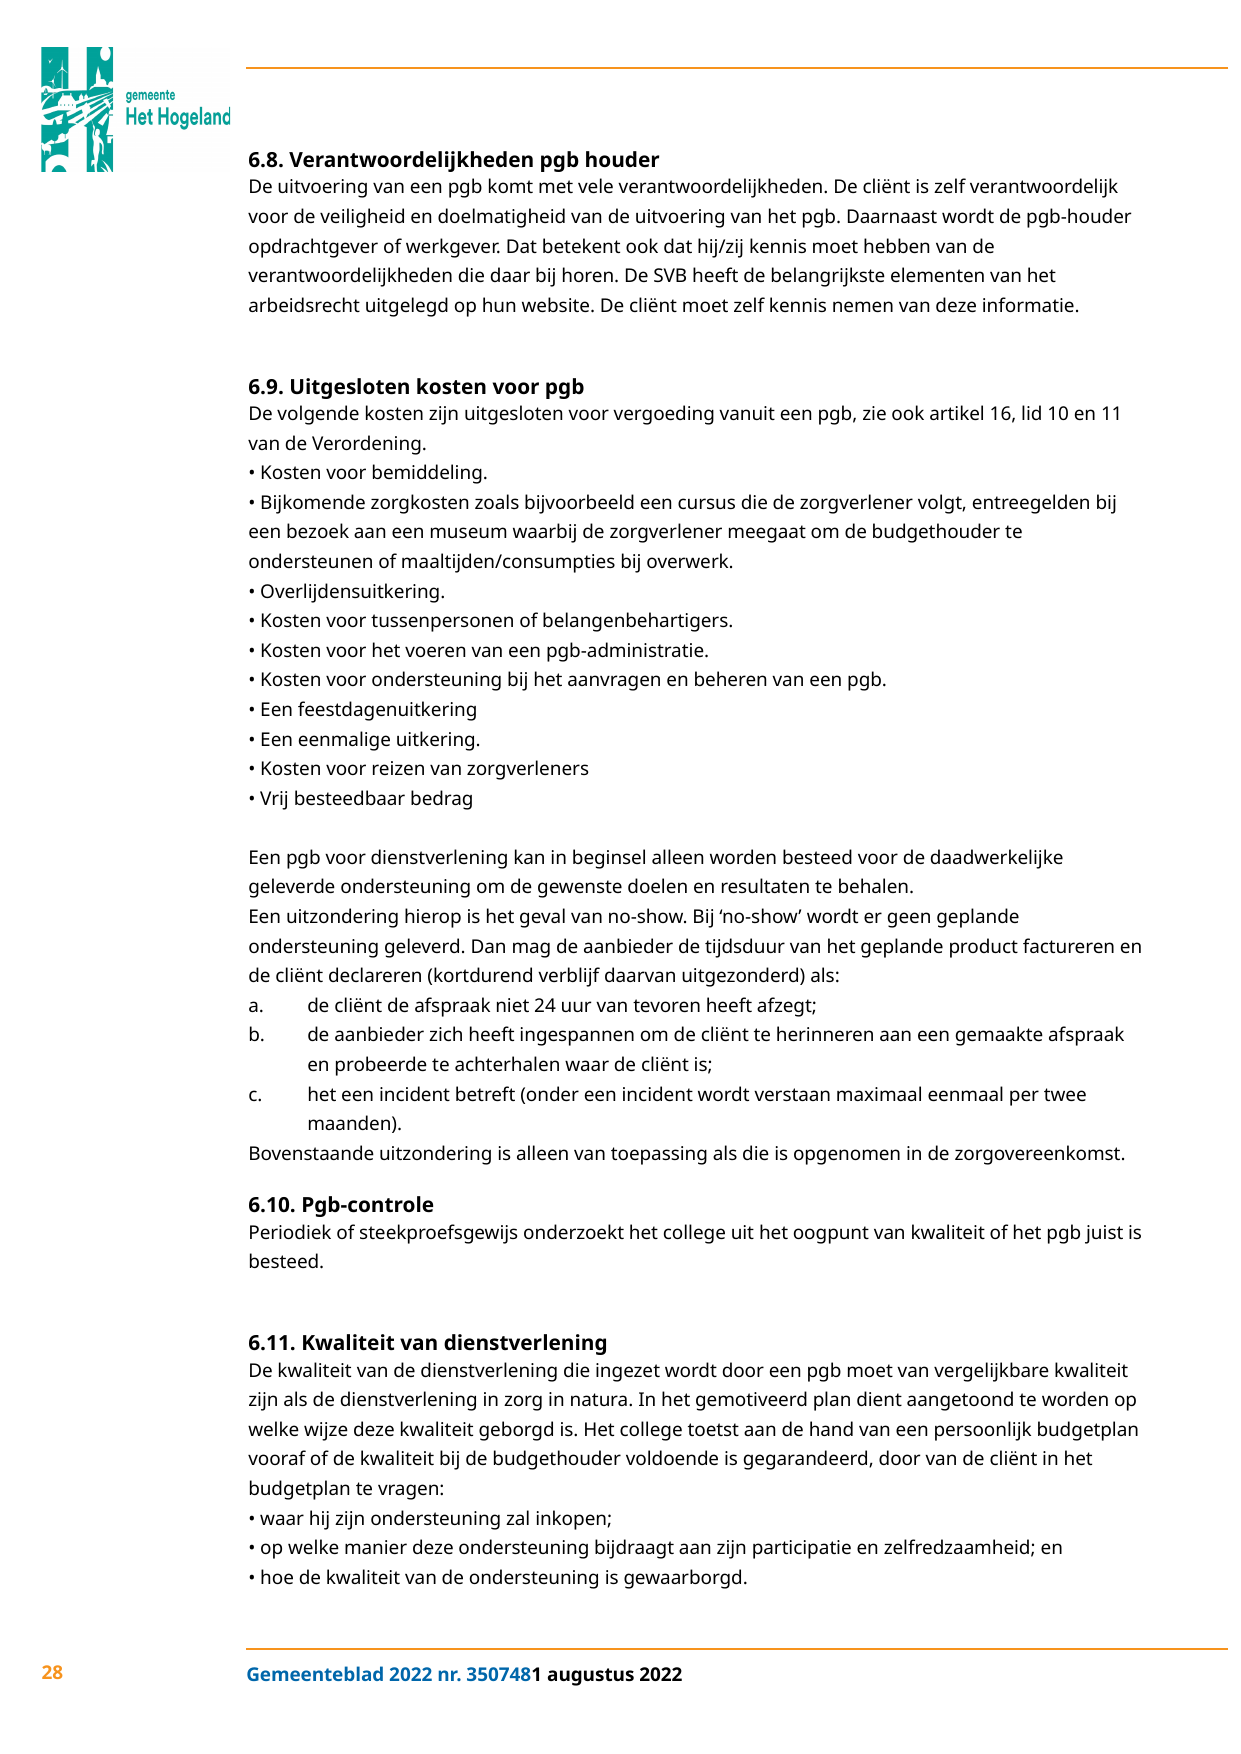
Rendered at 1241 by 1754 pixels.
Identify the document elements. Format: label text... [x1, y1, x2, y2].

text • hoe de kwaliteit van de ondersteuning is gewaarborgd. [248, 1564, 1152, 1590]
text De uitvoering van een pgb komt met vele verantwoordelijkheden. De cliënt is zelf verantwoordelijk voor de veiligheid en doelmatigheid van de uitvoering van het pgb. Daarnaast wordt de pgb-houder opdrachtgever of werkgever. Dat betekent ook dat hij/zij kennis moet hebben van de verantwoordelijkheden die daar bij horen. De SVB heeft de belangrijkste elementen van het arbeidsrecht uitgelegd op hun website. De cliënt moet zelf kennis nemen van deze informatie. [248, 174, 1152, 318]
text De volgende kosten zijn uitgesloten voor vergoeding vanuit een pgb, zie ook artikel 16, lid 10 en 11 van de Verordening. [248, 400, 1152, 456]
text 6.9. Uitgesloten kosten voor pgb [248, 372, 1152, 400]
text • Een eenmalige uitkering. [248, 726, 1152, 752]
text • Kosten voor reizen van zorgverleners [248, 755, 1152, 781]
text Periodiek of steekproefsgewijs onderzoekt het college uit het oogpunt van kwaliteit of het pgb juist is besteed. [248, 1219, 1152, 1274]
list het een incident betreft (onder een incident wordt verstaan maximaal eenmaal per twee maanden). [248, 1081, 1152, 1136]
list de cliënt de afspraak niet 24 uur van tevoren heeft afzegt; [248, 992, 1152, 1018]
list de aanbieder zich heeft ingespannen om de cliënt te herinneren aan een gemaakte afspraak en probeerde te achterhalen waar de cliënt is; [248, 1022, 1152, 1077]
text • Een feestdagenuitkering [248, 696, 1152, 722]
text • Vrij besteedbaar bedrag [248, 785, 1152, 811]
text Een uitzondering hierop is het geval van no-show. Bij ‘no-show’ wordt er geen geplande ondersteuning geleverd. Dan mag de aanbieder de tijdsduur van het geplande product factureren en de cliënt declareren (kortdurend verblijf daarvan uitgezonderd) als: [248, 903, 1152, 988]
text • Kosten voor ondersteuning bij het aanvragen en beheren van een pgb. [248, 667, 1152, 692]
text 6.10. Pgb-controle [248, 1190, 1152, 1219]
text De kwaliteit van de dienstverlening die ingezet wordt door een pgb moet van vergelijkbare kwaliteit zijn als de dienstverlening in zorg in natura. In het gemotiveerd plan dient aangetoond te worden op welke wijze deze kwaliteit geborgd is. Het college toetst aan de hand van een persoonlijk budgetplan vooraf of de kwaliteit bij de budgethouder voldoende is gegarandeerd, door van de cliënt in het budgetplan te vragen: [248, 1357, 1152, 1501]
text 6.8. Verantwoordelijkheden pgb houder [248, 145, 1152, 174]
text • Kosten voor het voeren van een pgb-administratie. [248, 637, 1152, 663]
text • op welke manier deze ondersteuning bijdraagt aan zijn participatie en zelfredzaamheid; en [248, 1534, 1152, 1560]
text • waar hij zijn ondersteuning zal inkopen; [248, 1505, 1152, 1531]
text 6.11. Kwaliteit van dienstverlening [248, 1328, 1152, 1357]
text • Kosten voor tussenpersonen of belangenbehartigers. [248, 607, 1152, 633]
text Een pgb voor dienstverlening kan in beginsel alleen worden besteed voor de daadwerkelijke geleverde ondersteuning om de gewenste doelen en resultaten te behalen. [248, 844, 1152, 899]
picture [41, 47, 231, 172]
text • Kosten voor bemiddeling. [248, 459, 1152, 485]
text • Bijkomende zorgkosten zoals bijvoorbeeld een cursus die de zorgverlener volgt, entreegelden bij een bezoek aan een museum waarbij de zorgverlener meegaat om de budgethouder te ondersteunen of maaltijden/consumpties bij overwerk. [248, 489, 1152, 574]
text Bovenstaande uitzondering is alleen van toepassing als die is opgenomen in de zorgovereenkomst. [248, 1140, 1152, 1166]
text • Overlijdensuitkering. [248, 578, 1152, 604]
